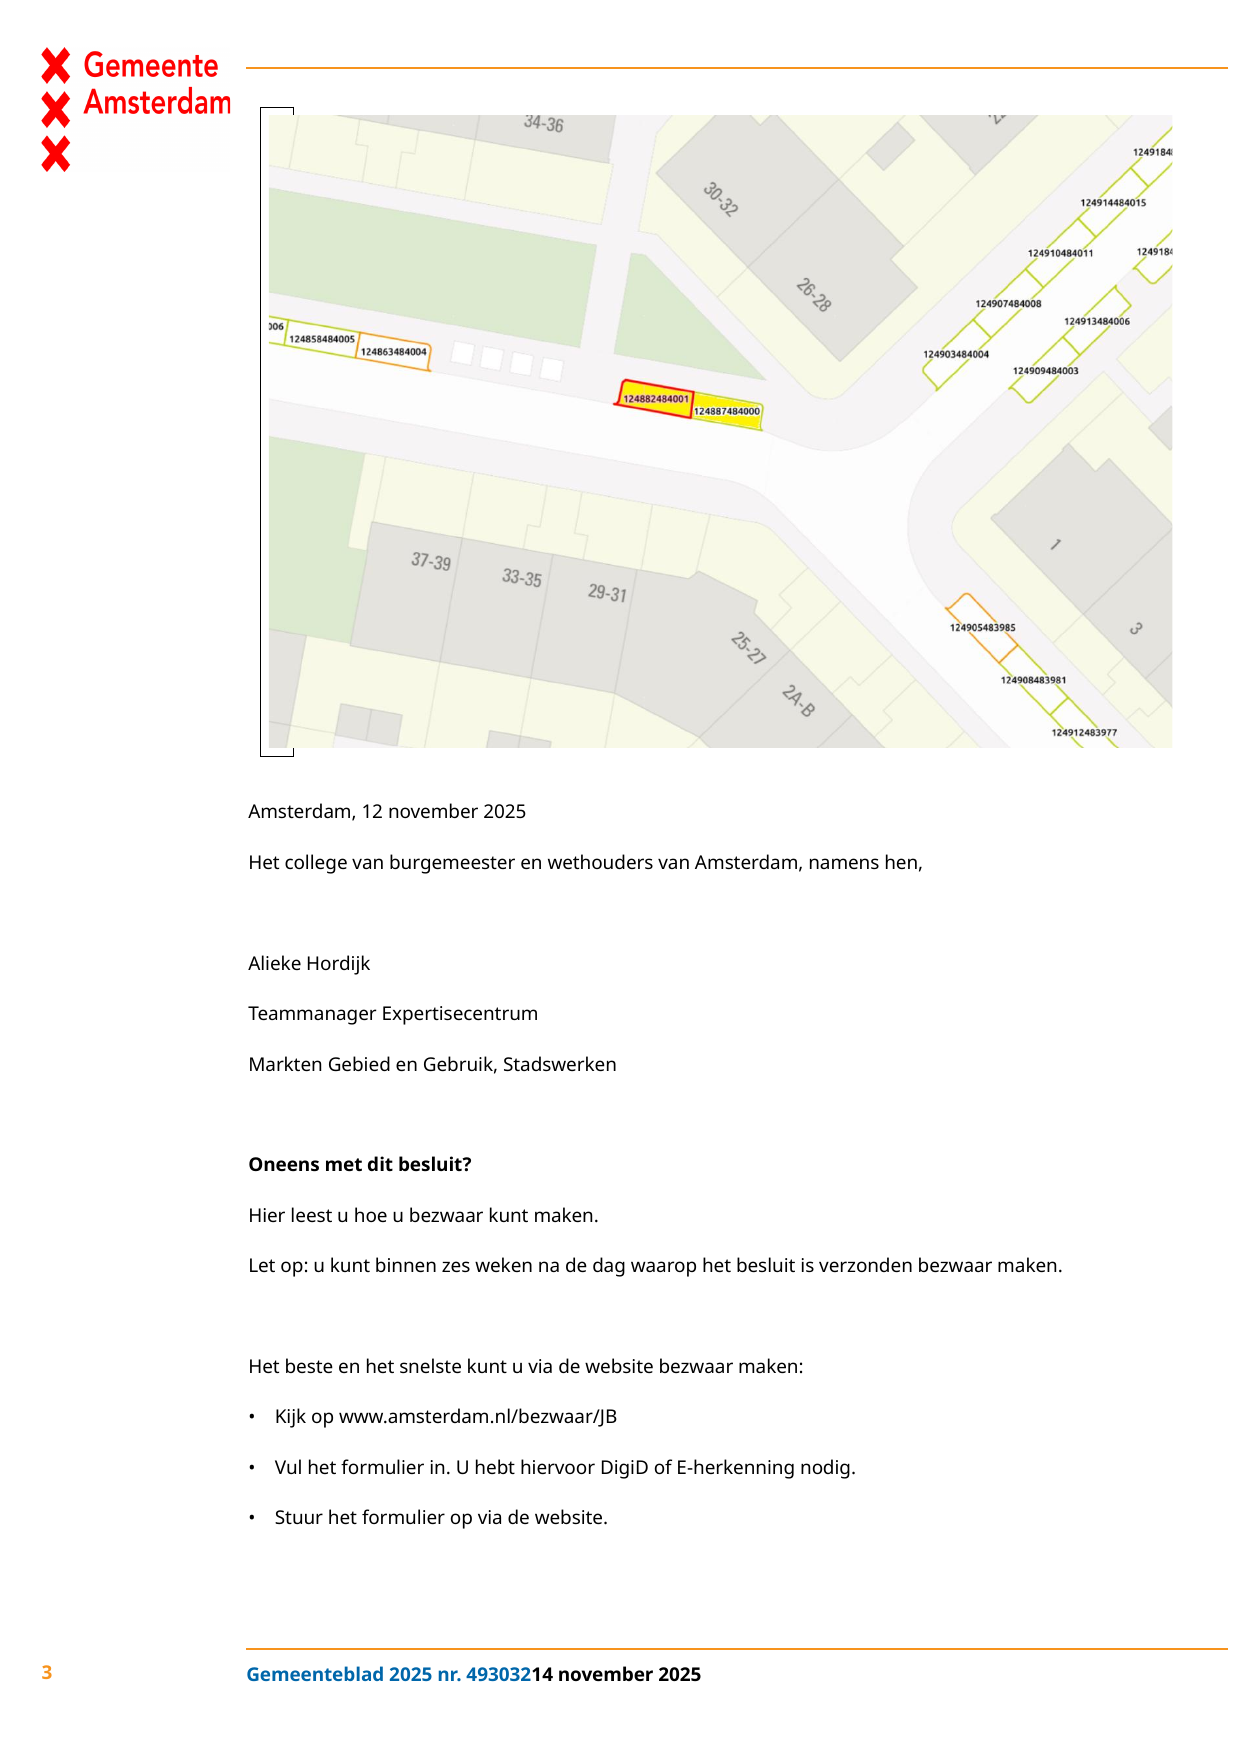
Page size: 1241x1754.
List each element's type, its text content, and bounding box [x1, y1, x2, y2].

picture [268, 115, 1173, 748]
text • Vul het formulier in. U hebt hiervoor DigiD of E-herkenning nodig. [248, 1454, 1152, 1480]
text Het beste en het snelste kunt u via de website bezwaar maken: [248, 1353, 1152, 1379]
text Teammanager Expertisecentrum [248, 1000, 1152, 1026]
text Amsterdam, 12 november 2025 [248, 799, 1152, 824]
text Markten Gebied en Gebruik, Stadswerken [248, 1051, 1152, 1076]
text Alieke Hordijk [248, 950, 1152, 976]
text Oneens met dit besluit? [248, 1152, 1152, 1177]
text Het college van burgemeester en wethouders van Amsterdam, namens hen, [248, 849, 1152, 875]
text Hier leest u hoe u bezwaar kunt maken. [248, 1202, 1152, 1228]
picture [41, 47, 231, 172]
text • Kijk op www.amsterdam.nl/bezwaar/JB [248, 1404, 1152, 1429]
text Let op: u kunt binnen zes weken na de dag waarop het besluit is verzonden bezwaar maken. [248, 1252, 1152, 1278]
text • Stuur het formulier op via de website. [248, 1504, 1152, 1530]
